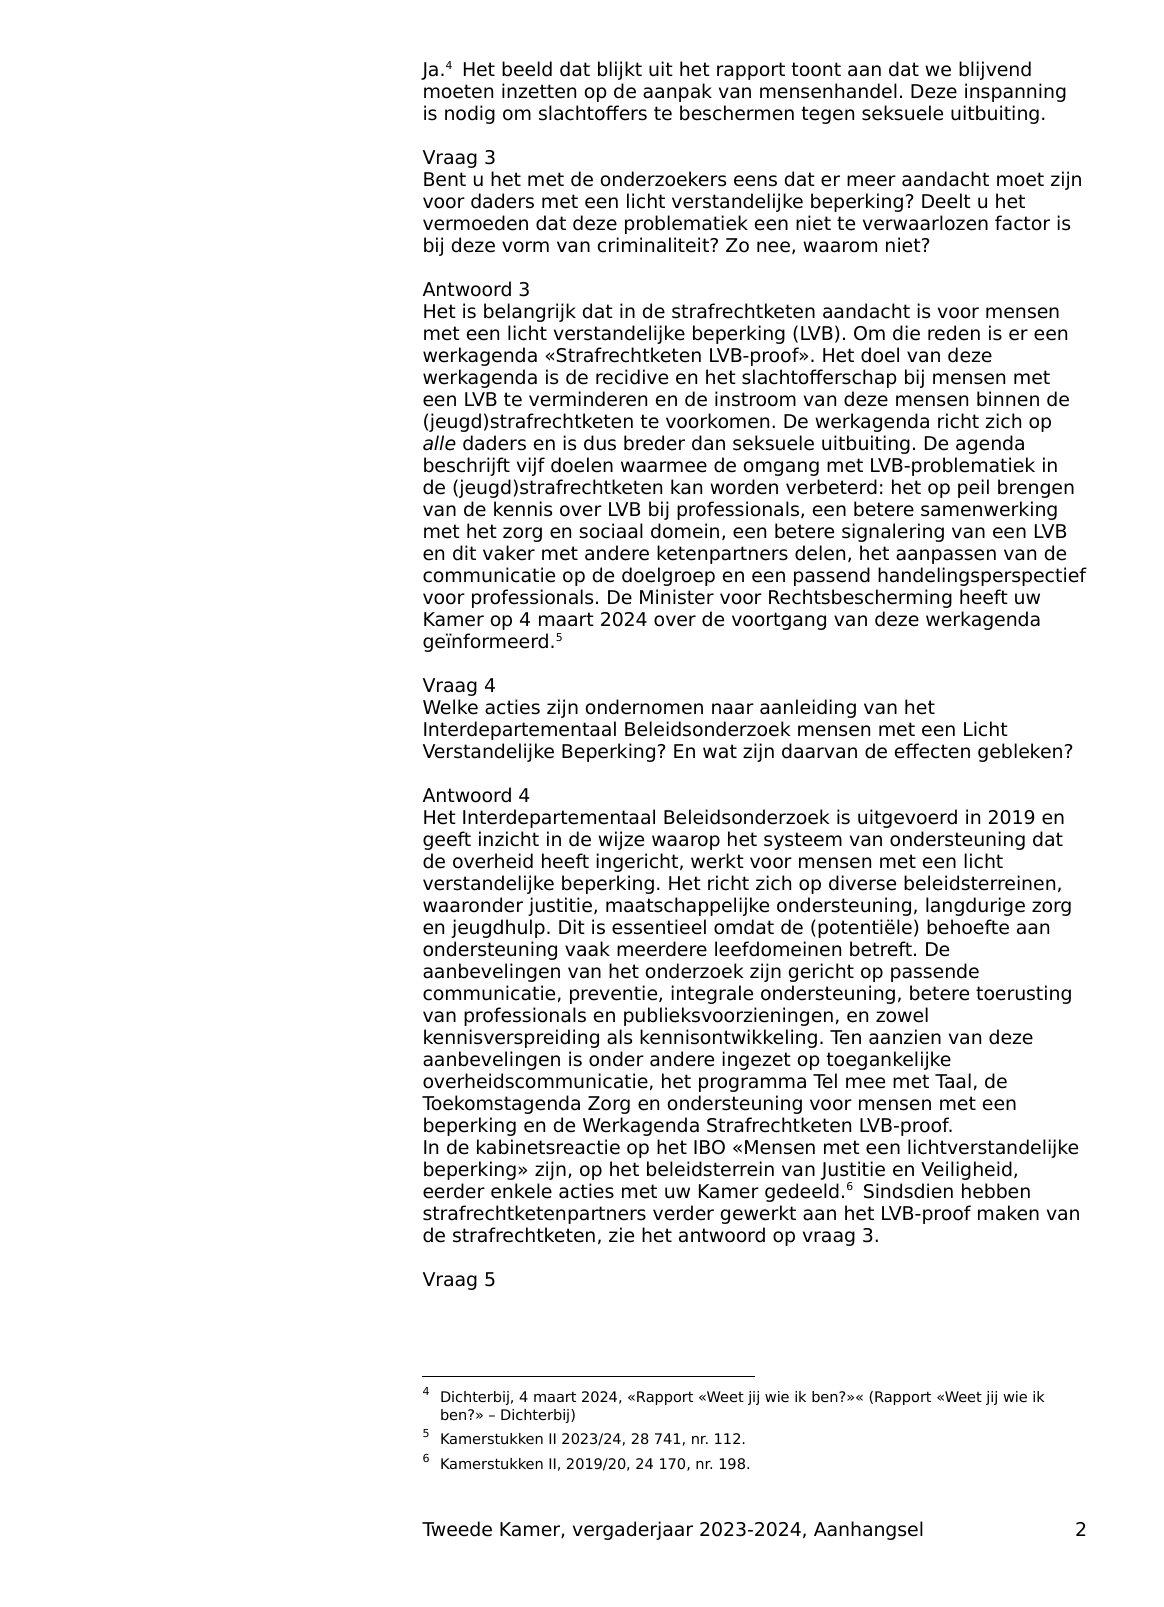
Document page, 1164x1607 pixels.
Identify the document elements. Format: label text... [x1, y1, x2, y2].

text Bent u het met de onderzoekers eens dat er meer aandacht moet zijn voor daders met een licht verstandelijke beperking? Deelt u het vermoeden dat deze problematiek een niet te verwaarlozen factor is bij deze vorm van criminaliteit? Zo nee, waarom niet? [422, 169, 1087, 257]
text Antwoord 4 [422, 785, 1087, 807]
text In de kabinetsreactie op het IBO «Mensen met een lichtverstandelijke beperking» zijn, op het beleidsterrein van Justitie en Veiligheid, eerder enkele acties met uw Kamer gedeeld. Sindsdien hebben strafrechtketenpartners verder gewerkt aan het LVB-proof maken van de strafrechtketen, zie het antwoord op vraag 3. [422, 1137, 1087, 1247]
text Kamerstukken II 2023/24, 28 741, nr. 112. [422, 1427, 1087, 1449]
text Dichterbij, 4 maart 2024, «Rapport «Weet jij wie ik ben?»« (Rapport «Weet jij wie ik ben?» – Dichterbij) [422, 1385, 1087, 1424]
text Ja. Het beeld dat blijkt uit het rapport toont aan dat we blijvend moeten inzetten op de aanpak van mensenhandel. Deze inspanning is nodig om slachtoffers te beschermen tegen seksuele uitbuiting. [422, 59, 1087, 125]
text Vraag 5 [422, 1269, 1087, 1291]
text Het is belangrijk dat in de strafrechtketen aandacht is voor mensen met een licht verstandelijke beperking (LVB). Om die reden is er een werkagenda «Strafrechtketen LVB-proof». Het doel van deze werkagenda is de recidive en het slachtofferschap bij mensen met een LVB te verminderen en de instroom van deze mensen binnen de (jeugd)strafrechtketen te voorkomen. De werkagenda richt zich op alle daders en is dus breder dan seksuele uitbuiting. De agenda beschrijft vijf doelen waarmee de omgang met LVB-problematiek in de (jeugd)strafrechtketen kan worden verbeterd: het op peil brengen van de kennis over LVB bij professionals, een betere samenwerking met het zorg en sociaal domein, een betere signalering van een LVB en dit vaker met andere ketenpartners delen, het aanpassen van de communicatie op de doelgroep en een passend handelingsperspectief voor professionals. De Minister voor Rechtsbescherming heeft uw Kamer op 4 maart 2024 over de voortgang van deze werkagenda geïnformeerd. [422, 301, 1087, 653]
text Vraag 3 [422, 147, 1087, 169]
text Antwoord 3 [422, 279, 1087, 301]
text Kamerstukken II, 2019/20, 24 170, nr. 198. [422, 1452, 1087, 1474]
text Vraag 4 [422, 675, 1087, 697]
text Welke acties zijn ondernomen naar aanleiding van het Interdepartementaal Beleidsonderzoek mensen met een Licht Verstandelijke Beperking? En wat zijn daarvan de effecten gebleken? [422, 697, 1087, 763]
text Het Interdepartementaal Beleidsonderzoek is uitgevoerd in 2019 en geeft inzicht in de wijze waarop het systeem van ondersteuning dat de overheid heeft ingericht, werkt voor mensen met een licht verstandelijke beperking. Het richt zich op diverse beleidsterreinen, waaronder justitie, maatschappelijke ondersteuning, langdurige zorg en jeugdhulp. Dit is essentieel omdat de (potentiële) behoefte aan ondersteuning vaak meerdere leefdomeinen betreft. De aanbevelingen van het onderzoek zijn gericht op passende communicatie, preventie, integrale ondersteuning, betere toerusting van professionals en publieksvoorzieningen, en zowel kennisverspreiding als kennisontwikkeling. Ten aanzien van deze aanbevelingen is onder andere ingezet op toegankelijke overheidscommunicatie, het programma Tel mee met Taal, de Toekomstagenda Zorg en ondersteuning voor mensen met een beperking en de Werkagenda Strafrechtketen LVB-proof. [422, 807, 1087, 1137]
